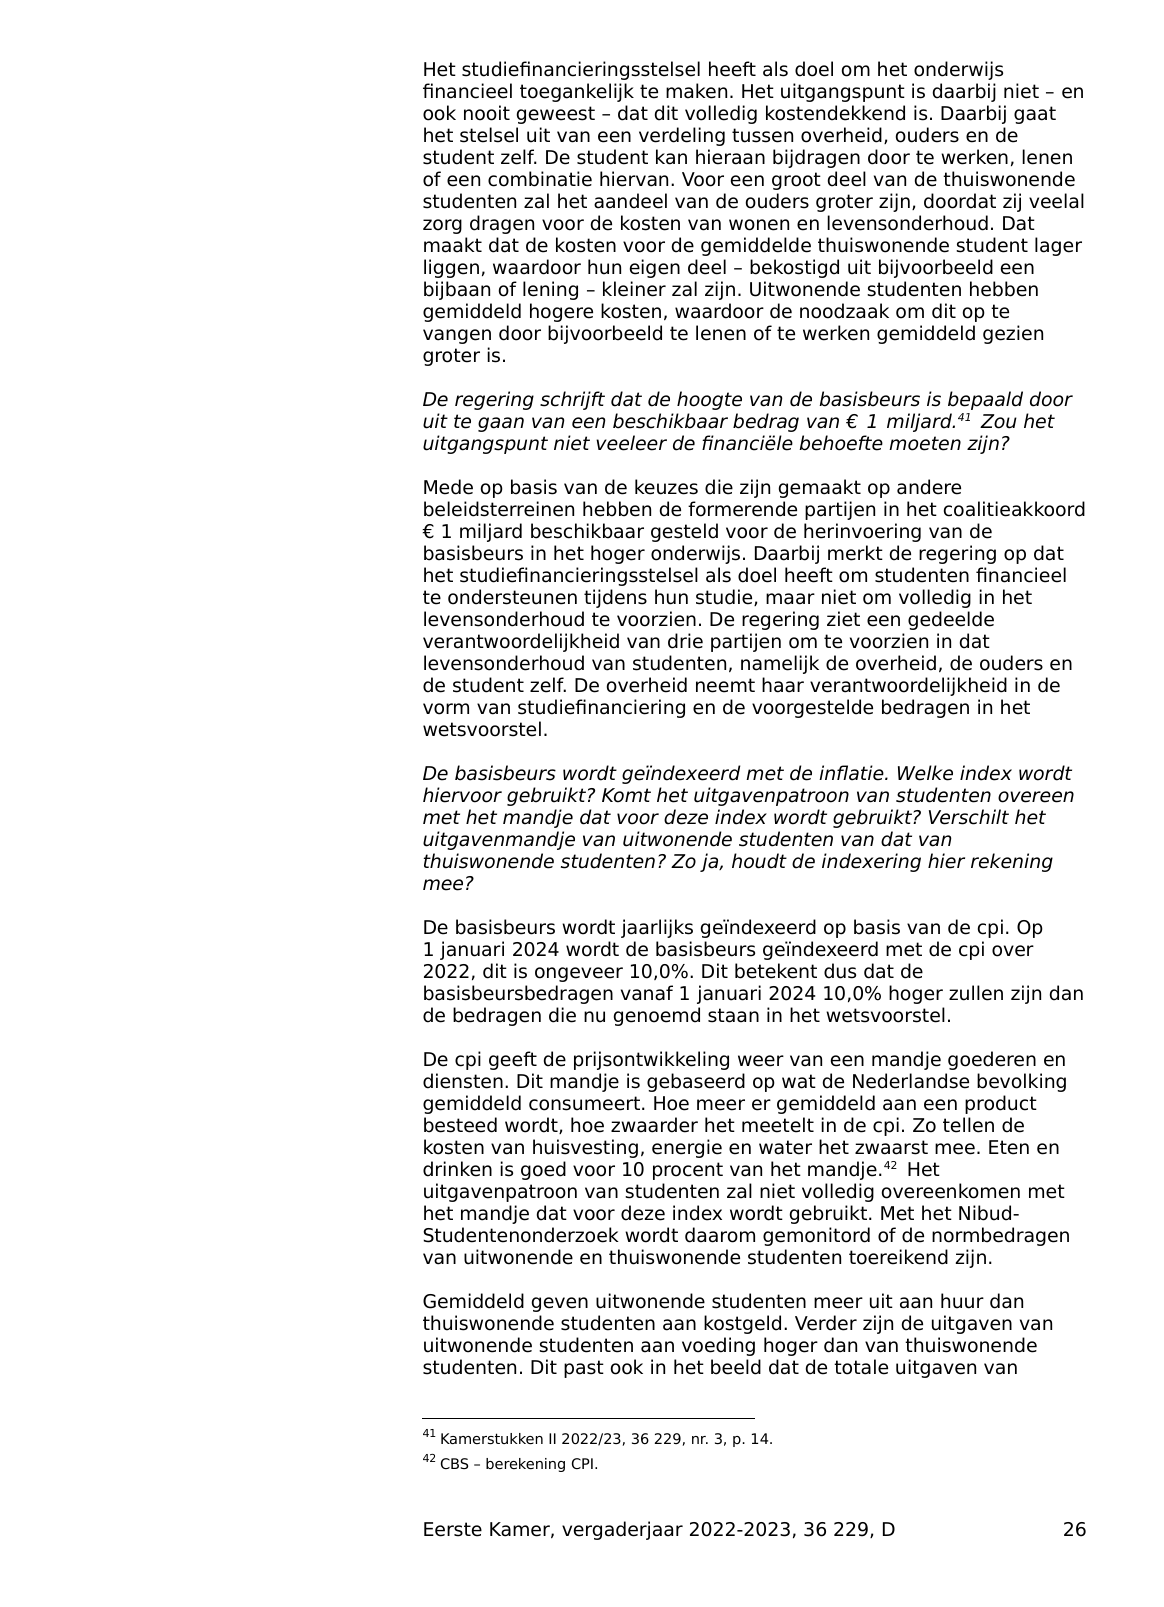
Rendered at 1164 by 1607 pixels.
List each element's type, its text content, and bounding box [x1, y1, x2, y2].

text De basisbeurs wordt geïndexeerd met de inflatie. Welke index wordt hiervoor gebruikt? Komt het uitgavenpatroon van studenten overeen met het mandje dat voor deze index wordt gebruikt? Verschilt het uitgavenmandje van uitwonende studenten van dat van thuiswonende studenten? Zo ja, houdt de indexering hier rekening mee? [422, 763, 1087, 895]
text De cpi geeft de prijsontwikkeling weer van een mandje goederen en diensten. Dit mandje is gebaseerd op wat de Nederlandse bevolking gemiddeld consumeert. Hoe meer er gemiddeld aan een product besteed wordt, hoe zwaarder het meetelt in de cpi. Zo tellen de kosten van huisvesting, energie en water het zwaarst mee. Eten en drinken is goed voor 10 procent van het mandje. Het uitgavenpatroon van studenten zal niet volledig overeenkomen met het mandje dat voor deze index wordt gebruikt. Met het Nibud-Studentenonderzoek wordt daarom gemonitord of de normbedragen van uitwonende en thuiswonende studenten toereikend zijn. [422, 1049, 1087, 1269]
text Gemiddeld geven uitwonende studenten meer uit aan huur dan thuiswonende studenten aan kostgeld. Verder zijn de uitgaven van uitwonende studenten aan voeding hoger dan van thuiswonende studenten. Dit past ook in het beeld dat de totale uitgaven van [422, 1291, 1087, 1379]
text Mede op basis van de keuzes die zijn gemaakt op andere beleidsterreinen hebben de formerende partijen in het coalitieakkoord € 1 miljard beschikbaar gesteld voor de herinvoering van de basisbeurs in het hoger onderwijs. Daarbij merkt de regering op dat het studiefinancieringsstelsel als doel heeft om studenten financieel te ondersteunen tijdens hun studie, maar niet om volledig in het levensonderhoud te voorzien. De regering ziet een gedeelde verantwoordelijkheid van drie partijen om te voorzien in dat levensonderhoud van studenten, namelijk de overheid, de ouders en de student zelf. De overheid neemt haar verantwoordelijkheid in de vorm van studiefinanciering en de voorgestelde bedragen in het wetsvoorstel. [422, 477, 1087, 741]
text Kamerstukken II 2022/23, 36 229, nr. 3, p. 14. [422, 1427, 1087, 1449]
text De basisbeurs wordt jaarlijks geïndexeerd op basis van de cpi. Op 1 januari 2024 wordt de basisbeurs geïndexeerd met de cpi over 2022, dit is ongeveer 10,0%. Dit betekent dus dat de basisbeursbedragen vanaf 1 januari 2024 10,0% hoger zullen zijn dan de bedragen die nu genoemd staan in het wetsvoorstel. [422, 917, 1087, 1027]
text Het studiefinancieringsstelsel heeft als doel om het onderwijs financieel toegankelijk te maken. Het uitgangspunt is daarbij niet – en ook nooit geweest – dat dit volledig kostendekkend is. Daarbij gaat het stelsel uit van een verdeling tussen overheid, ouders en de student zelf. De student kan hieraan bijdragen door te werken, lenen of een combinatie hiervan. Voor een groot deel van de thuiswonende studenten zal het aandeel van de ouders groter zijn, doordat zij veelal zorg dragen voor de kosten van wonen en levensonderhoud. Dat maakt dat de kosten voor de gemiddelde thuiswonende student lager liggen, waardoor hun eigen deel – bekostigd uit bijvoorbeeld een bijbaan of lening – kleiner zal zijn. Uitwonende studenten hebben gemiddeld hogere kosten, waardoor de noodzaak om dit op te vangen door bijvoorbeeld te lenen of te werken gemiddeld gezien groter is. [422, 59, 1087, 367]
text De regering schrijft dat de hoogte van de basisbeurs is bepaald door uit te gaan van een beschikbaar bedrag van € 1 miljard. Zou het uitgangspunt niet veeleer de financiële behoefte moeten zijn? [422, 389, 1087, 455]
text CBS – berekening CPI. [422, 1452, 1087, 1474]
